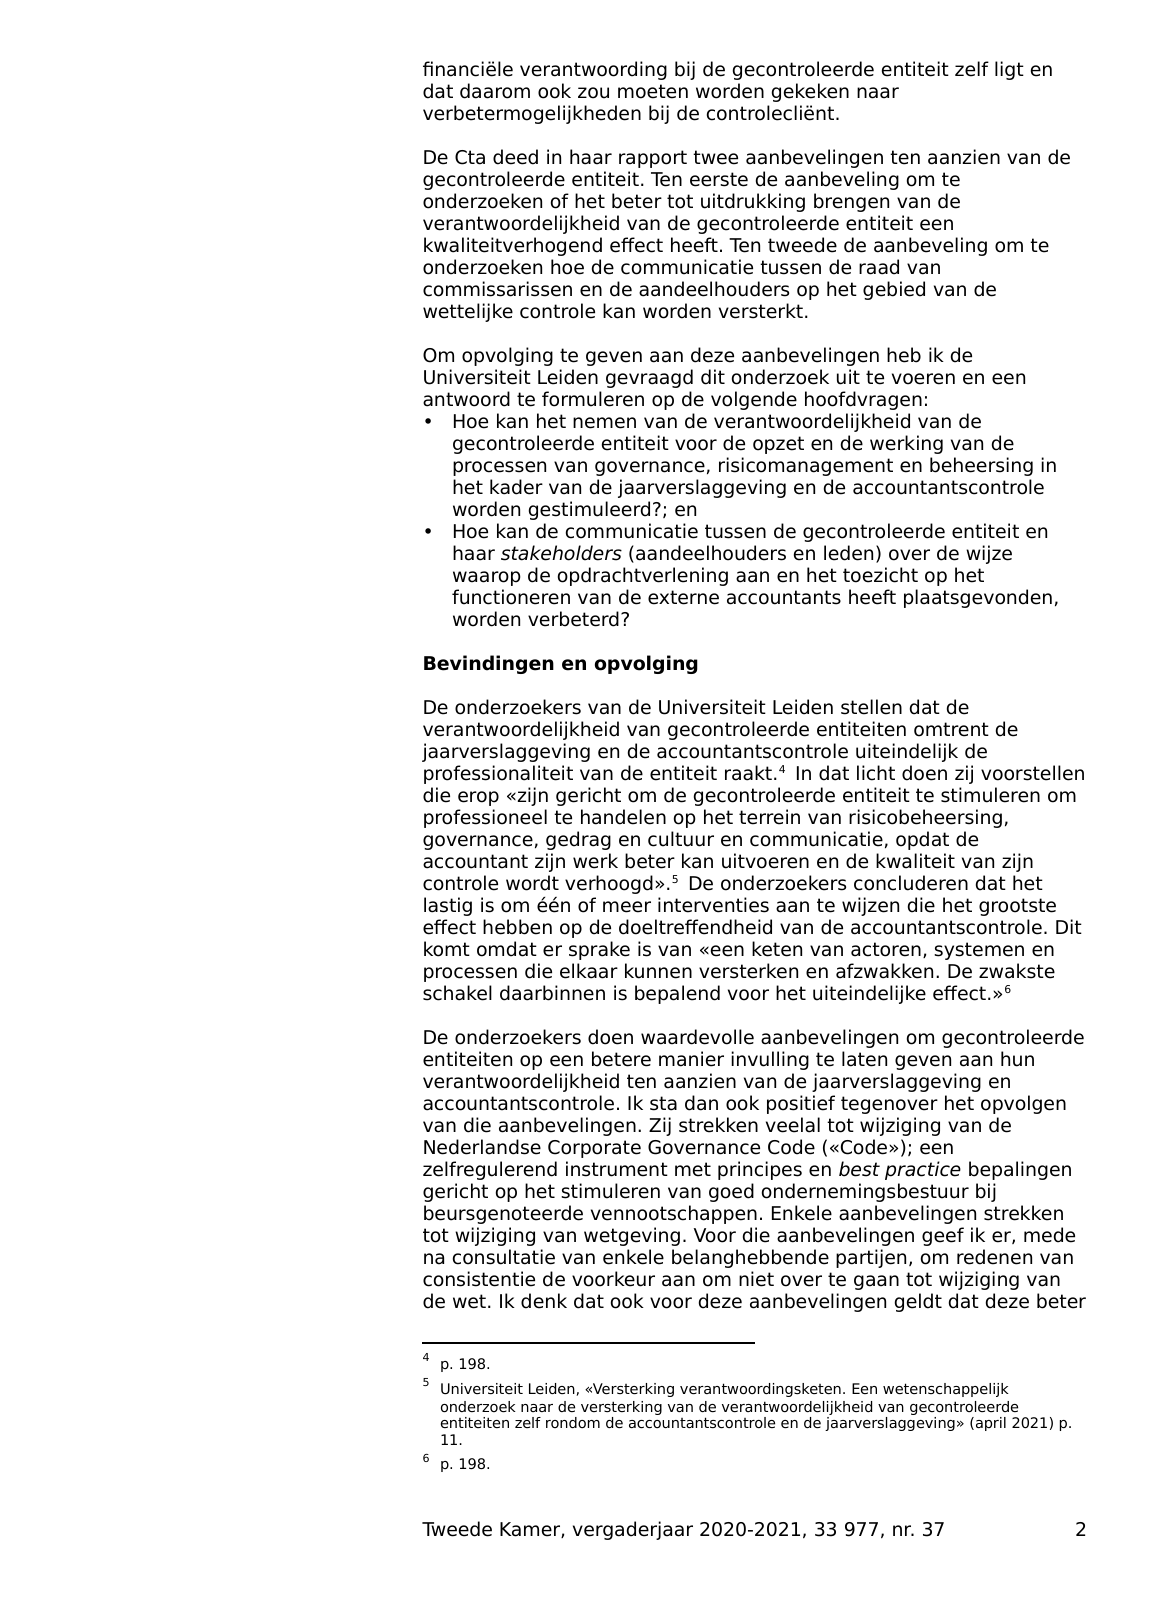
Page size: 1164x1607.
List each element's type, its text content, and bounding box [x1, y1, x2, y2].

text p. 198. [422, 1352, 1087, 1374]
text financiële verantwoording bij de gecontroleerde entiteit zelf ligt en dat daarom ook zou moeten worden gekeken naar verbetermogelijkheden bij de controlecliënt. [422, 59, 1087, 125]
text De onderzoekers doen waardevolle aanbevelingen om gecontroleerde entiteiten op een betere manier invulling te laten geven aan hun verantwoordelijkheid ten aanzien van de jaarverslaggeving en accountantscontrole. Ik sta dan ook positief tegenover het opvolgen van die aanbevelingen. Zij strekken veelal tot wijziging van de Nederlandse Corporate Governance Code («Code»); een zelfregulerend instrument met principes en best practice bepalingen gericht op het stimuleren van goed ondernemingsbestuur bij beursgenoteerde vennootschappen. Enkele aanbevelingen strekken tot wijziging van wetgeving. Voor die aanbevelingen geef ik er, mede na consultatie van enkele belanghebbende partijen, om redenen van consistentie de voorkeur aan om niet over te gaan tot wijziging van de wet. Ik denk dat ook voor deze aanbevelingen geldt dat deze beter [422, 1027, 1087, 1313]
text • Hoe kan de communicatie tussen de gecontroleerde entiteit en haar stakeholders (aandeelhouders en leden) over de wijze waarop de opdrachtverlening aan en het toezicht op het functioneren van de externe accountants heeft plaatsgevonden, worden verbeterd? [422, 521, 1087, 631]
text De onderzoekers van de Universiteit Leiden stellen dat de verantwoordelijkheid van gecontroleerde entiteiten omtrent de jaarverslaggeving en de accountantscontrole uiteindelijk de professionaliteit van de entiteit raakt. In dat licht doen zij voorstellen die erop «zijn gericht om de gecontroleerde entiteit te stimuleren om professioneel te handelen op het terrein van risicobeheersing, governance, gedrag en cultuur en communicatie, opdat de accountant zijn werk beter kan uitvoeren en de kwaliteit van zijn controle wordt verhoogd». De onderzoekers concluderen dat het lastig is om één of meer interventies aan te wijzen die het grootste effect hebben op de doeltreffendheid van de accountantscontrole. Dit komt omdat er sprake is van «een keten van actoren, systemen en processen die elkaar kunnen versterken en afzwakken. De zwakste schakel daarbinnen is bepalend voor het uiteindelijke effect.» [422, 697, 1087, 1005]
subtitle Bevindingen en opvolging [422, 653, 1087, 675]
text • Hoe kan het nemen van de verantwoordelijkheid van de gecontroleerde entiteit voor de opzet en de werking van de processen van governance, risicomanagement en beheersing in het kader van de jaarverslaggeving en de accountantscontrole worden gestimuleerd?; en [422, 411, 1087, 521]
text De Cta deed in haar rapport twee aanbevelingen ten aanzien van de gecontroleerde entiteit. Ten eerste de aanbeveling om te onderzoeken of het beter tot uitdrukking brengen van de verantwoordelijkheid van de gecontroleerde entiteit een kwaliteitverhogend effect heeft. Ten tweede de aanbeveling om te onderzoeken hoe de communicatie tussen de raad van commissarissen en de aandeelhouders op het gebied van de wettelijke controle kan worden versterkt. [422, 147, 1087, 323]
text p. 198. [422, 1452, 1087, 1474]
text Om opvolging te geven aan deze aanbevelingen heb ik de Universiteit Leiden gevraagd dit onderzoek uit te voeren en een antwoord te formuleren op de volgende hoofdvragen: [422, 345, 1087, 411]
text Universiteit Leiden, «Versterking verantwoordingsketen. Een wetenschappelijk onderzoek naar de versterking van de verantwoordelijkheid van gecontroleerde entiteiten zelf rondom de accountantscontrole en de jaarverslaggeving» (april 2021) p. 11. [422, 1377, 1087, 1449]
